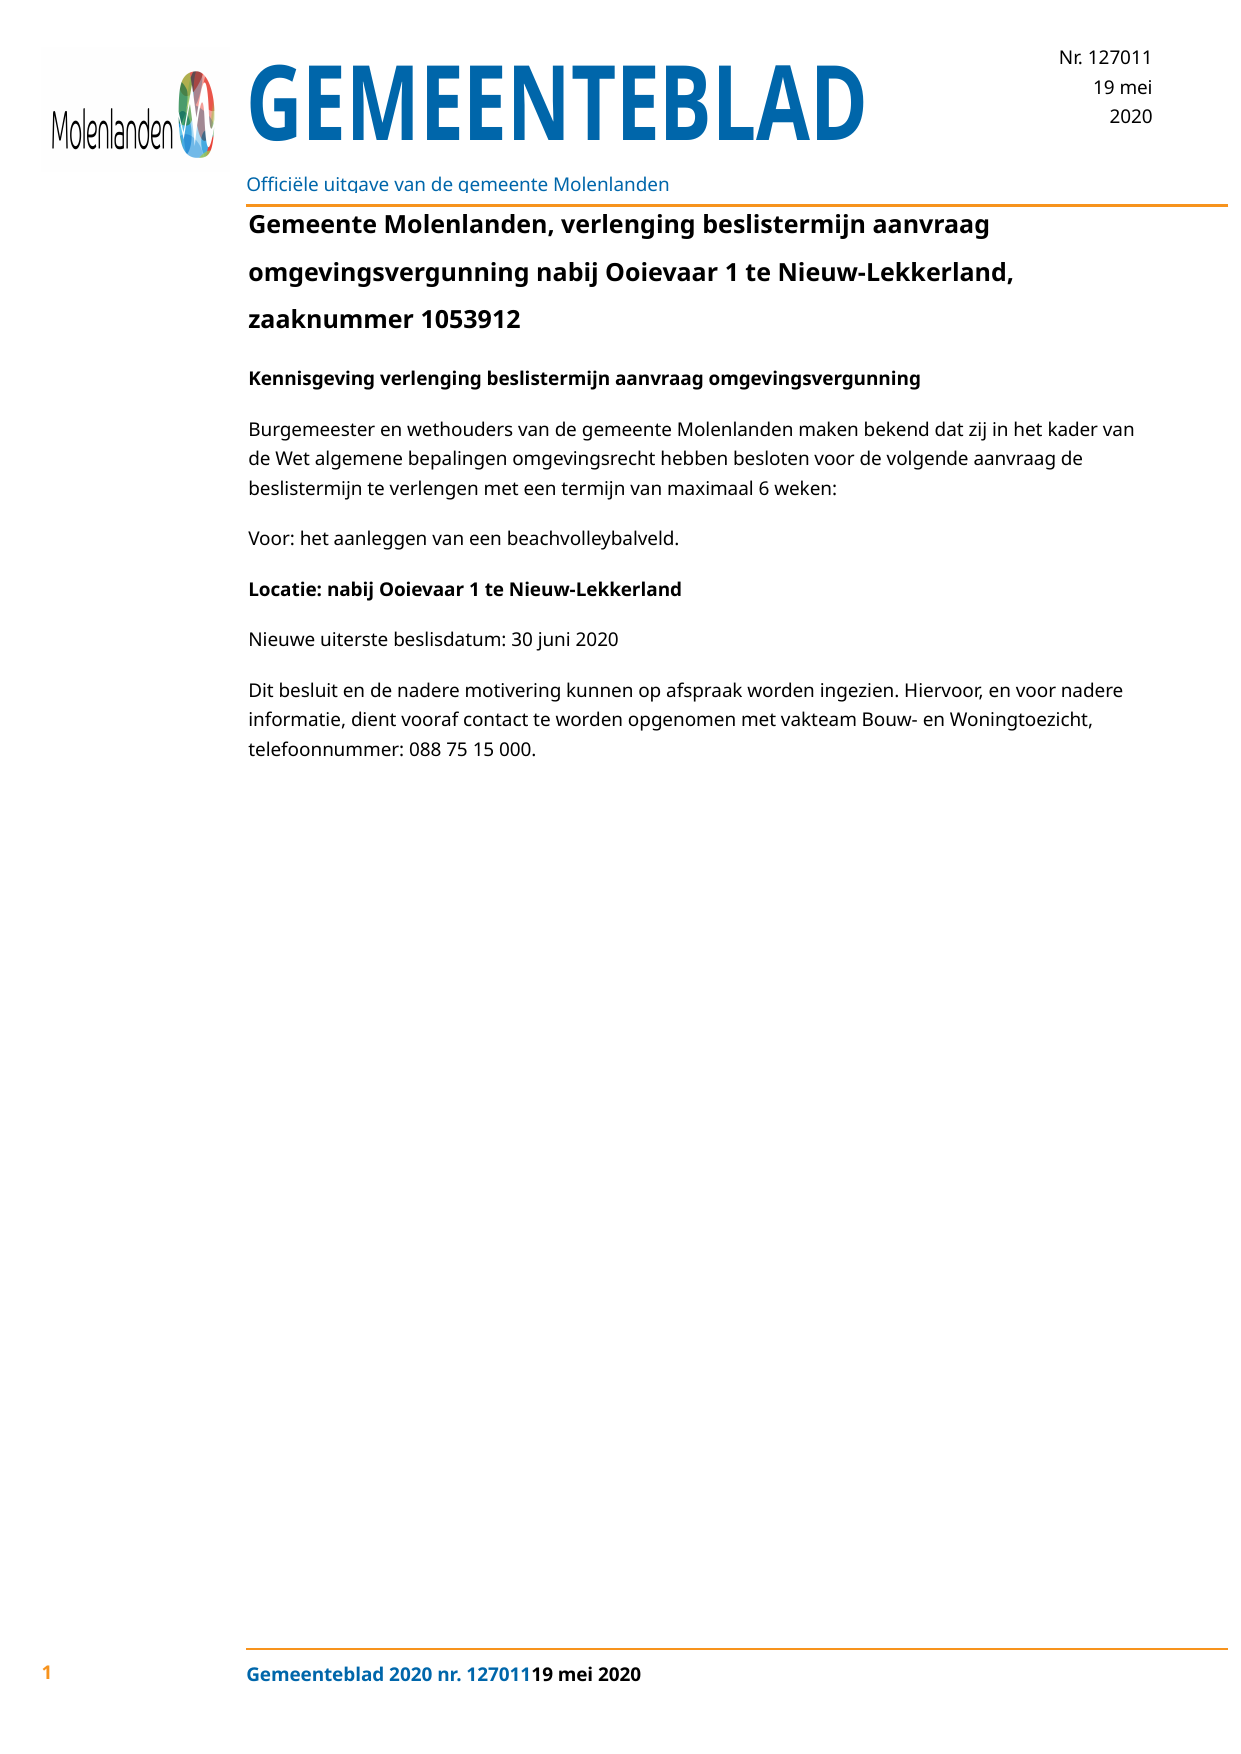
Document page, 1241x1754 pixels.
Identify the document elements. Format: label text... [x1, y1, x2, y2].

text Nieuwe uiterste beslisdatum: 30 juni 2020 [248, 626, 1152, 652]
text Kennisgeving verlenging beslistermijn aanvraag omgevingsvergunning [248, 366, 1152, 391]
text Voor: het aanleggen van een beachvolleybalveld. [248, 526, 1152, 551]
picture [41, 47, 231, 172]
text Burgemeester en wethouders van de gemeente Molenlanden maken bekend dat zij in het kader van de Wet algemene bepalingen omgevingsrecht hebben besloten voor de volgende aanvraag de beslistermijn te verlengen met een termijn van maximaal 6 weken: [248, 416, 1152, 501]
text Locatie: nabij Ooievaar 1 te Nieuw-Lekkerland [248, 576, 1152, 602]
text Dit besluit en de nadere motivering kunnen op afspraak worden ingezien. Hiervoor, en voor nadere informatie, dient vooraf contact te worden opgenomen met vakteam Bouw- en Woningtoezicht, telefoonnummer: 088 75 15 000. [248, 677, 1152, 762]
text Gemeente Molenlanden, verlenging beslistermijn aanvraag omgevingsvergunning nabij Ooievaar 1 te Nieuw-Lekkerland, zaaknummer 1053912 [248, 207, 1152, 336]
